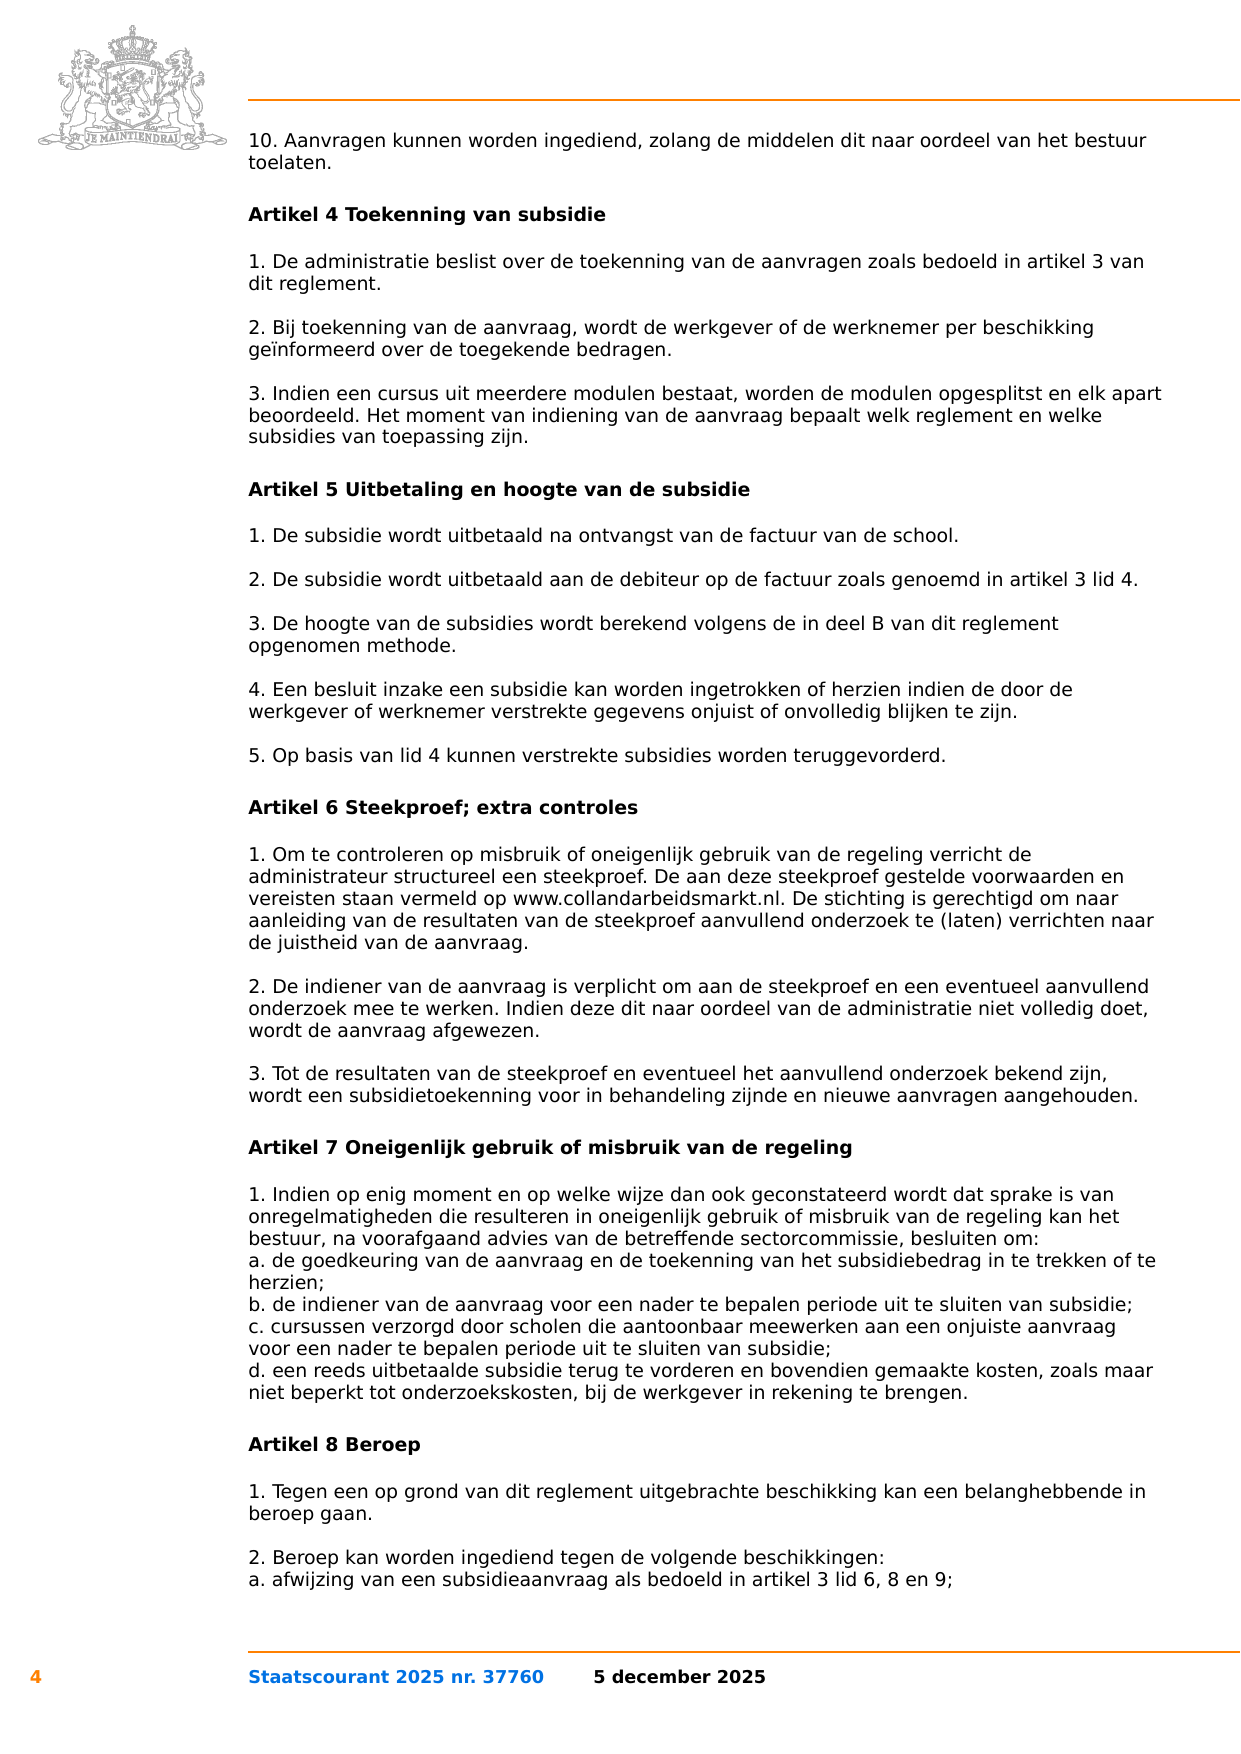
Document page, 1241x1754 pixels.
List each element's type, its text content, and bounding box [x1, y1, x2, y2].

subtitle Artikel 5 Uitbetaling en hoogte van de subsidie [248, 478, 1163, 500]
text 10. Aanvragen kunnen worden ingediend, zolang de middelen dit naar oordeel van het bestuur toelaten. [248, 130, 1163, 174]
text 4. Een besluit inzake een subsidie kan worden ingetrokken of herzien indien de door de werkgever of werknemer verstrekte gegevens onjuist of onvolledig blijken te zijn. [248, 679, 1163, 723]
text a. afwijzing van een subsidieaanvraag als bedoeld in artikel 3 lid 6, 8 en 9; [248, 1569, 1163, 1591]
text a. de goedkeuring van de aanvraag en de toekenning van het subsidiebedrag in te trekken of te herzien; [248, 1250, 1163, 1294]
text 2. De indiener van de aanvraag is verplicht om aan de steekproef en een eventueel aanvullend onderzoek mee te werken. Indien deze dit naar oordeel van de administratie niet volledig doet, wordt de aanvraag afgewezen. [248, 976, 1163, 1041]
subtitle Artikel 4 Toekenning van subsidie [248, 204, 1163, 226]
text 2. Bij toekenning van de aanvraag, wordt de werkgever of de werknemer per beschikking geïnformeerd over de toegekende bedragen. [248, 317, 1163, 361]
subtitle Artikel 7 Oneigenlijk gebruik of misbruik van de regeling [248, 1137, 1163, 1159]
text 5. Op basis van lid 4 kunnen verstrekte subsidies worden teruggevorderd. [248, 745, 1163, 767]
text 3. De hoogte van de subsidies wordt berekend volgens de in deel B van dit reglement opgenomen methode. [248, 613, 1163, 657]
text d. een reeds uitbetaalde subsidie terug te vorderen en bovendien gemaakte kosten, zoals maar niet beperkt tot onderzoekskosten, bij de werkgever in rekening te brengen. [248, 1360, 1163, 1404]
text 1. De administratie beslist over de toekenning van de aanvragen zoals bedoeld in artikel 3 van dit reglement. [248, 251, 1163, 295]
text c. cursussen verzorgd door scholen die aantoonbaar meewerken aan een onjuiste aanvraag voor een nader te bepalen periode uit te sluiten van subsidie; [248, 1316, 1163, 1360]
text 2. Beroep kan worden ingediend tegen de volgende beschikkingen: [248, 1547, 1163, 1569]
text 3. Tot de resultaten van de steekproef en eventueel het aanvullend onderzoek bekend zijn, wordt een subsidietoekenning voor in behandeling zijnde en nieuwe aanvragen aangehouden. [248, 1063, 1163, 1107]
text 1. De subsidie wordt uitbetaald na ontvangst van de factuur van de school. [248, 525, 1163, 547]
text 2. De subsidie wordt uitbetaald aan de debiteur op de factuur zoals genoemd in artikel 3 lid 4. [248, 569, 1163, 591]
picture [38, 25, 227, 150]
text 3. Indien een cursus uit meerdere modulen bestaat, worden de modulen opgesplitst en elk apart beoordeeld. Het moment van indiening van de aanvraag bepaalt welk reglement en welke subsidies van toepassing zijn. [248, 382, 1163, 448]
text 1. Tegen een op grond van dit reglement uitgebrachte beschikking kan een belanghebbende in beroep gaan. [248, 1481, 1163, 1525]
text 1. Om te controleren op misbruik of oneigenlijk gebruik van de regeling verricht de administrateur structureel een steekproef. De aan deze steekproef gestelde voorwaarden en vereisten staan vermeld op www.collandarbeidsmarkt.nl. De stichting is gerechtigd om naar aanleiding van de resultaten van de steekproef aanvullend onderzoek te (laten) verrichten naar de juistheid van de aanvraag. [248, 844, 1163, 954]
text 1. Indien op enig moment en op welke wijze dan ook geconstateerd wordt dat sprake is van onregelmatigheden die resulteren in oneigenlijk gebruik of misbruik van de regeling kan het bestuur, na voorafgaand advies van de betreffende sectorcommissie, besluiten om: [248, 1184, 1163, 1250]
subtitle Artikel 6 Steekproef; extra controles [248, 797, 1163, 819]
subtitle Artikel 8 Beroep [248, 1434, 1163, 1456]
text b. de indiener van de aanvraag voor een nader te bepalen periode uit te sluiten van subsidie; [248, 1294, 1163, 1316]
